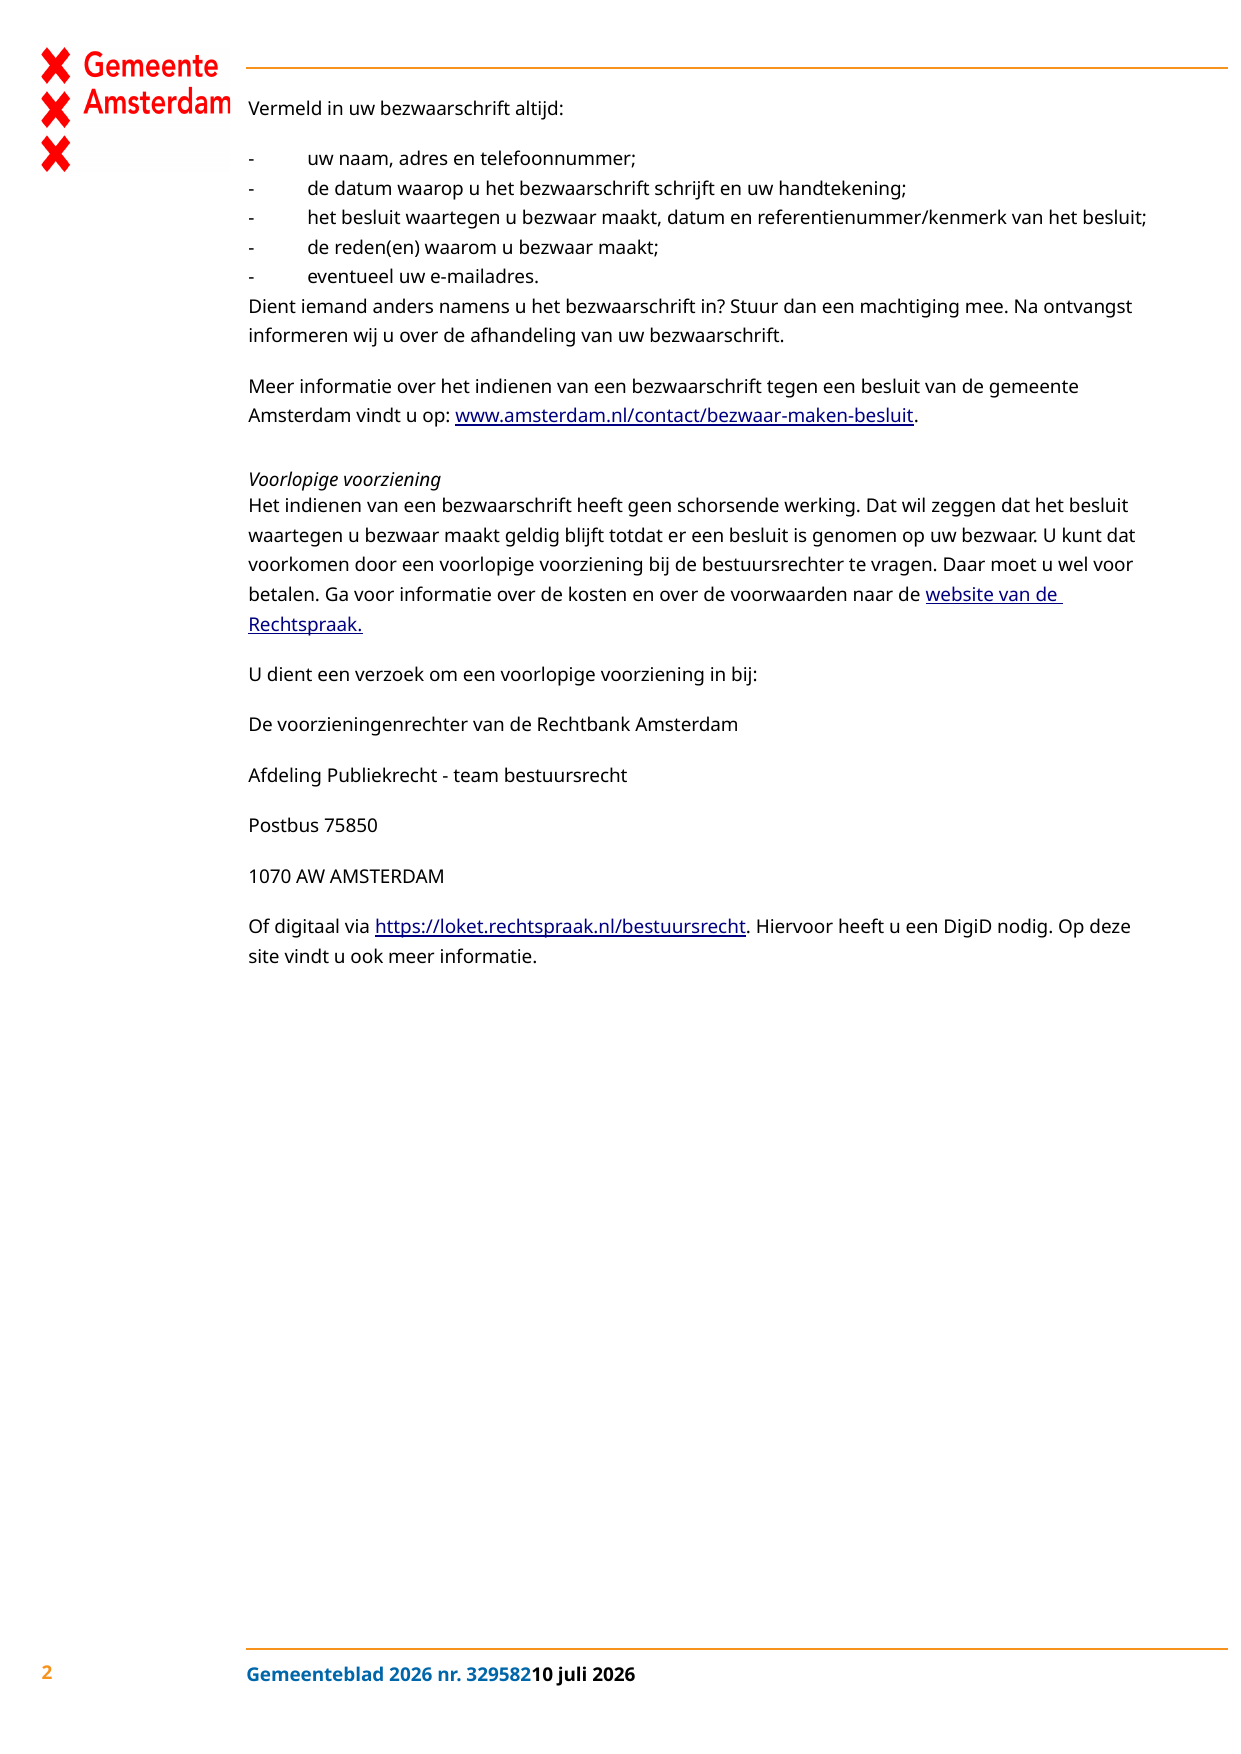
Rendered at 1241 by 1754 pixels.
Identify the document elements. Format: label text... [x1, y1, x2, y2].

list het besluit waartegen u bezwaar maakt, datum en referentienummer/kenmerk van het besluit; [248, 204, 1152, 230]
text Voorlopige voorziening [248, 467, 1152, 492]
text Meer informatie over het indienen van een bezwaarschrift tegen een besluit van de gemeente Amsterdam vindt u op: www.amsterdam.nl/contact/bezwaar-maken-besluit. [248, 373, 1152, 428]
list de reden(en) waarom u bezwaar maakt; [248, 234, 1152, 260]
text Afdeling Publiekrecht - team bestuursrecht [248, 762, 1152, 788]
text U dient een verzoek om een voorlopige voorziening in bij: [248, 661, 1152, 687]
text 1070 AW AMSTERDAM [248, 863, 1152, 888]
text Dient iemand anders namens u het bezwaarschrift in? Stuur dan een machtiging mee. Na ontvangst informeren wij u over de afhandeling van uw bezwaarschrift. [248, 293, 1152, 348]
text Postbus 75850 [248, 812, 1152, 838]
list de datum waarop u het bezwaarschrift schrijft en uw handtekening; [248, 175, 1152, 201]
text Het indienen van een bezwaarschrift heeft geen schorsende werking. Dat wil zeggen dat het besluit waartegen u bezwaar maakt geldig blijft totdat er een besluit is genomen op uw bezwaar. U kunt dat voorkomen door een voorlopige voorziening bij de bestuursrechter te vragen. Daar moet u wel voor betalen. Ga voor informatie over de kosten en over de voorwaarden naar de website van de Rechtspraak. [248, 492, 1152, 636]
text Vermeld in uw bezwaarschrift altijd: [248, 95, 1152, 121]
picture [41, 47, 231, 172]
text De voorzieningenrechter van de Rechtbank Amsterdam [248, 712, 1152, 737]
list uw naam, adres en telefoonnummer; [248, 145, 1152, 171]
list eventueel uw e-mailadres. [248, 263, 1152, 289]
text Of digitaal via https://loket.rechtspraak.nl/bestuursrecht. Hiervoor heeft u een DigiD nodig. Op deze site vindt u ook meer informatie. [248, 913, 1152, 968]
